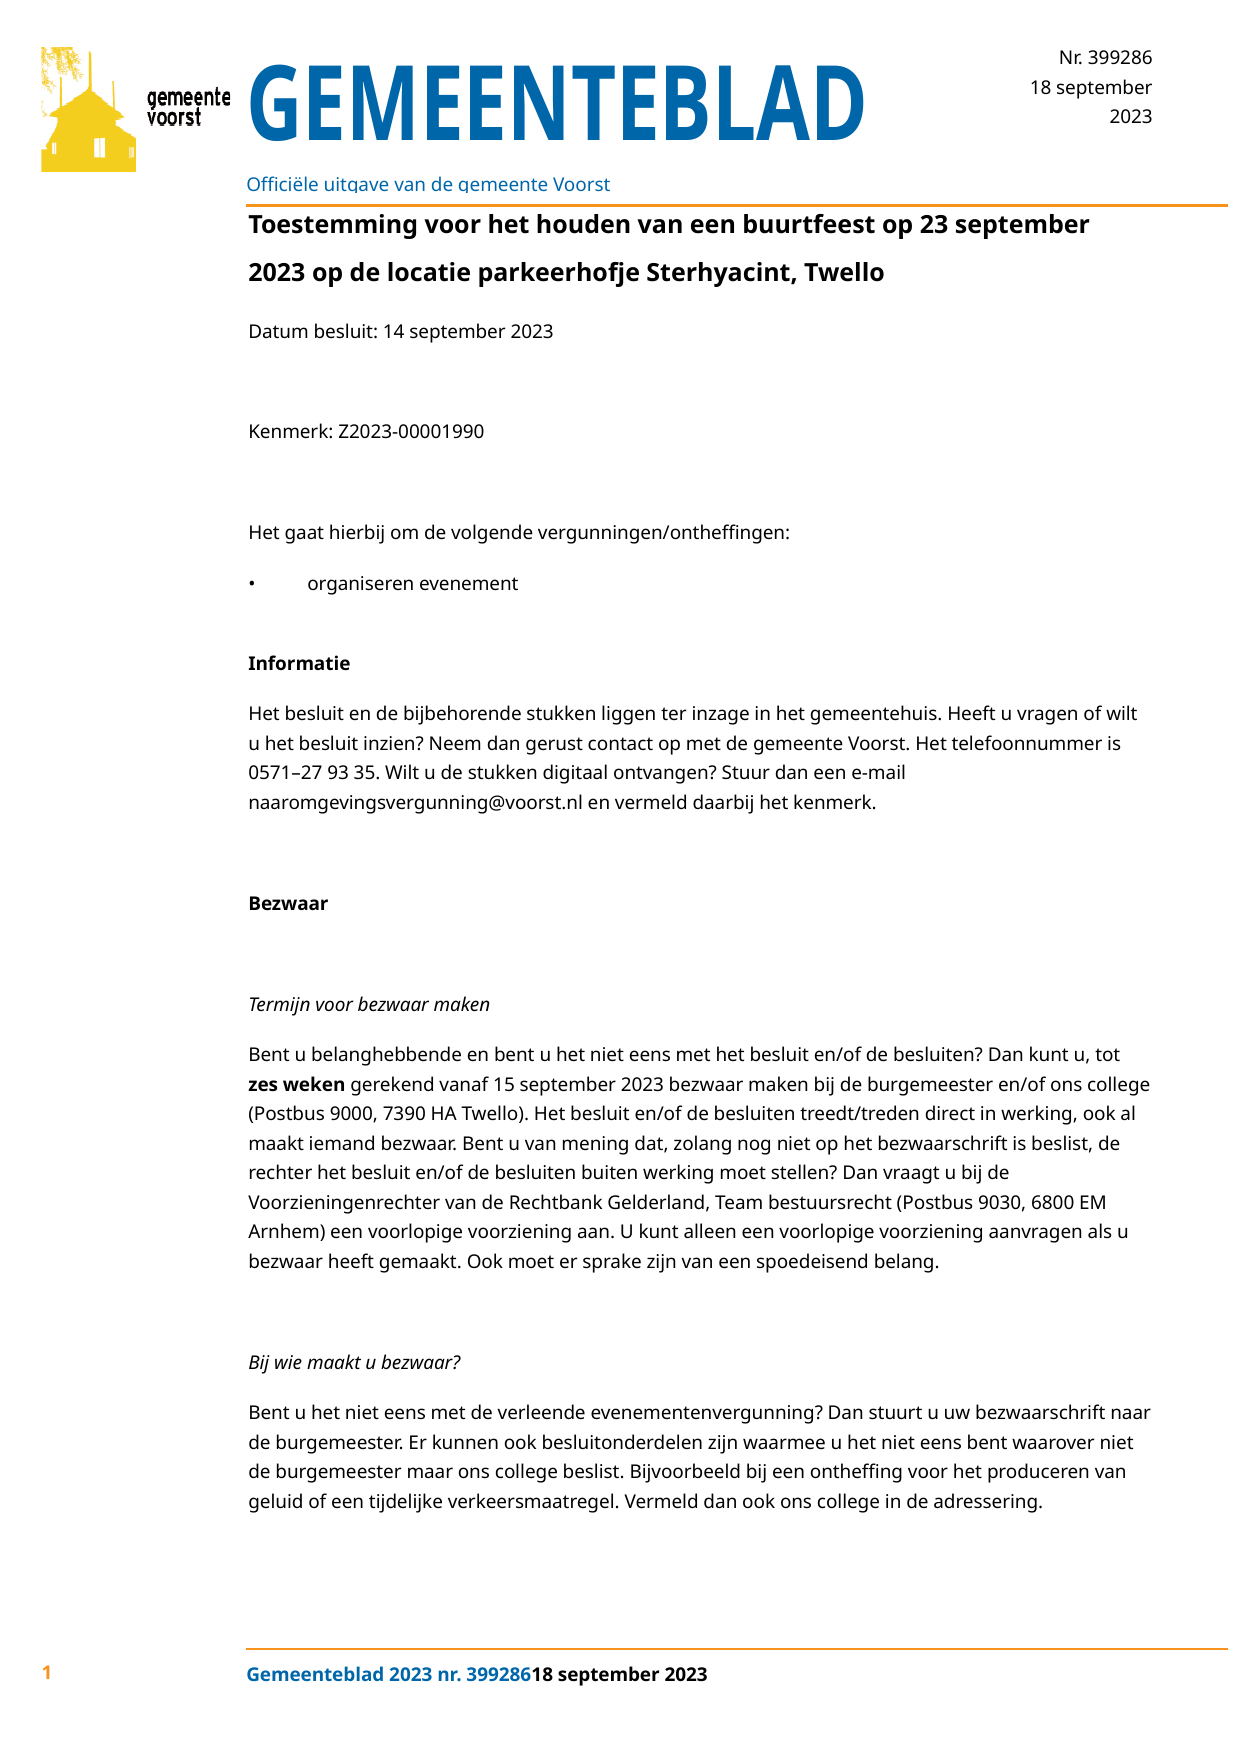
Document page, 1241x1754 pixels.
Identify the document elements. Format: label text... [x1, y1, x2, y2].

text Toestemming voor het houden van een buurtfeest op 23 september 2023 op de locatie parkeerhofje Sterhyacint, Twello [248, 207, 1152, 288]
list organiseren evenement [248, 570, 1152, 596]
text Bij wie maakt u bezwaar? [248, 1349, 1152, 1375]
text Termijn voor bezwaar maken [248, 991, 1152, 1017]
text Bent u het niet eens met de verleende evenementenvergunning? Dan stuurt u uw bezwaarschrift naar de burgemeester. Er kunnen ook besluitonderdelen zijn waarmee u het niet eens bent waarover niet de burgemeester maar ons college beslist. Bijvoorbeeld bij een ontheffing voor het produceren van geluid of een tijdelijke verkeersmaatregel. Vermeld dan ook ons college in de adressering. [248, 1399, 1152, 1514]
picture [41, 47, 231, 172]
text Bezwaar [248, 890, 1152, 916]
text Het besluit en de bijbehorende stukken liggen ter inzage in het gemeentehuis. Heeft u vragen of wilt u het besluit inzien? Neem dan gerust contact op met de gemeente Voorst. Het telefoonnummer is 0571–27 93 35. Wilt u de stukken digitaal ontvangen? Stuur dan een e-mail naaromgevingsvergunning@voorst.nl en vermeld daarbij het kenmerk. [248, 700, 1152, 815]
text Kenmerk: Z2023-00001990 [248, 419, 1152, 444]
text Datum besluit: 14 september 2023 [248, 318, 1152, 344]
text Het gaat hierbij om de volgende vergunningen/ontheffingen: [248, 519, 1152, 545]
text Informatie [248, 650, 1152, 676]
text Bent u belanghebbende en bent u het niet eens met het besluit en/of de besluiten? Dan kunt u, tot zes weken gerekend vanaf 15 september 2023 bezwaar maken bij de burgemeester en/of ons college (Postbus 9000, 7390 HA Twello). Het besluit en/of de besluiten treedt/treden direct in werking, ook al maakt iemand bezwaar. Bent u van mening dat, zolang nog niet op het bezwaarschrift is beslist, de rechter het besluit en/of de besluiten buiten werking moet stellen? Dan vraagt u bij de Voorzieningenrechter van de Rechtbank Gelderland, Team bestuursrecht (Postbus 9030, 6800 EM Arnhem) een voorlopige voorziening aan. U kunt alleen een voorlopige voorziening aanvragen als u bezwaar heeft gemaakt. Ook moet er sprake zijn van een spoedeisend belang. [248, 1041, 1152, 1274]
